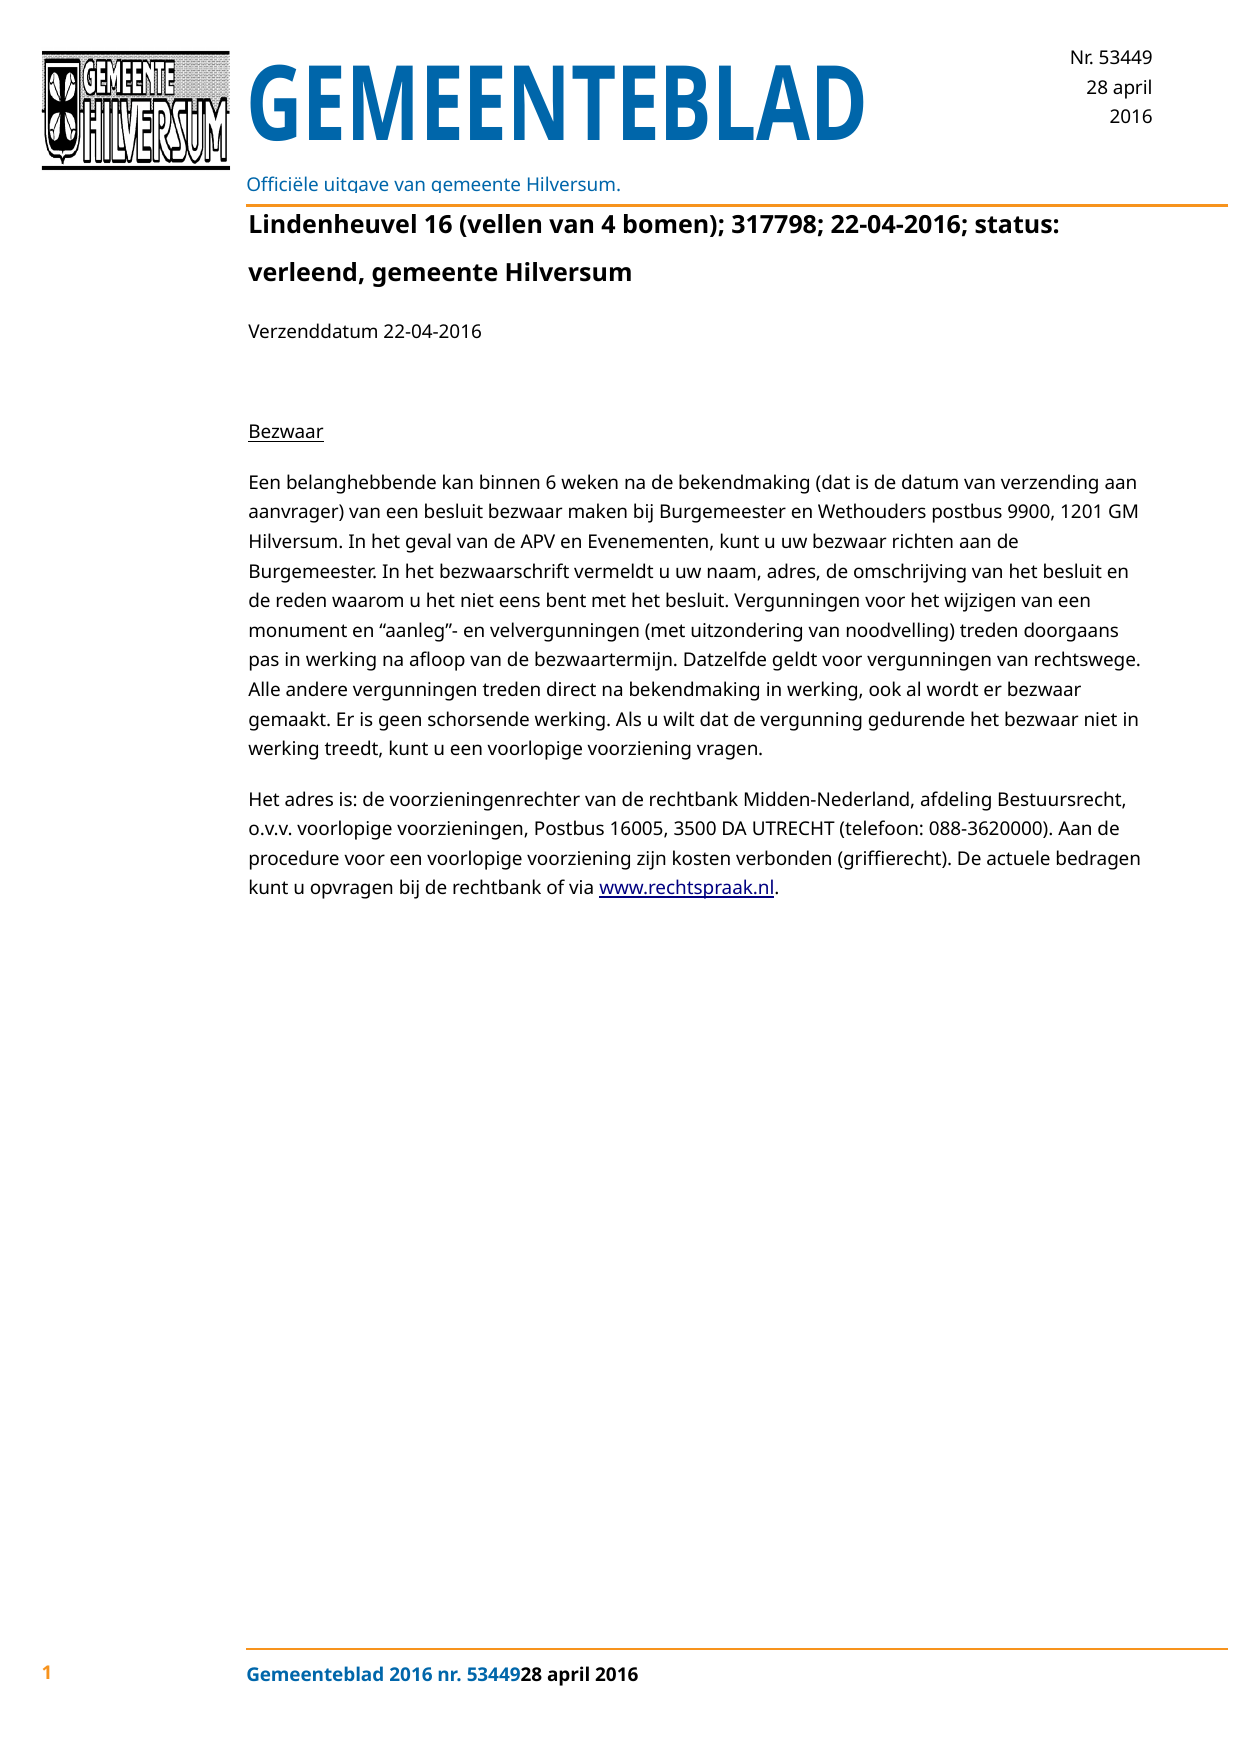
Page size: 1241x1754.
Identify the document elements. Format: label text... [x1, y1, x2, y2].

text Het adres is: de voorzieningenrechter van de rechtbank Midden-Nederland, afdeling Bestuursrecht, o.v.v. voorlopige voorzieningen, Postbus 16005, 3500 DA UTRECHT (telefoon: 088-3620000). Aan de procedure voor een voorlopige voorziening zijn kosten verbonden (griffierecht). De actuele bedragen kunt u opvragen bij de rechtbank of via www.rechtspraak.nl. [248, 786, 1152, 900]
text Lindenheuvel 16 (vellen van 4 bomen); 317798; 22-04-2016; status: verleend, gemeente Hilversum [248, 207, 1152, 288]
picture [41, 47, 231, 172]
text Bezwaar [248, 419, 1152, 444]
text Een belanghebbende kan binnen 6 weken na de bekendmaking (dat is de datum van verzending aan aanvrager) van een besluit bezwaar maken bij Burgemeester en Wethouders postbus 9900, 1201 GM Hilversum. In het geval van de APV en Evenementen, kunt u uw bezwaar richten aan de Burgemeester. In het bezwaarschrift vermeldt u uw naam, adres, de omschrijving van het besluit en de reden waarom u het niet eens bent met het besluit. Vergunningen voor het wijzigen van een monument en “aanleg”- en velvergunningen (met uitzondering van noodvelling) treden doorgaans pas in werking na afloop van de bezwaartermijn. Datzelfde geldt voor vergunningen van rechtswege. Alle andere vergunningen treden direct na bekendmaking in werking, ook al wordt er bezwaar gemaakt. Er is geen schorsende werking. Als u wilt dat de vergunning gedurende het bezwaar niet in werking treedt, kunt u een voorlopige voorziening vragen. [248, 469, 1152, 761]
text Verzenddatum 22-04-2016 [248, 318, 1152, 344]
